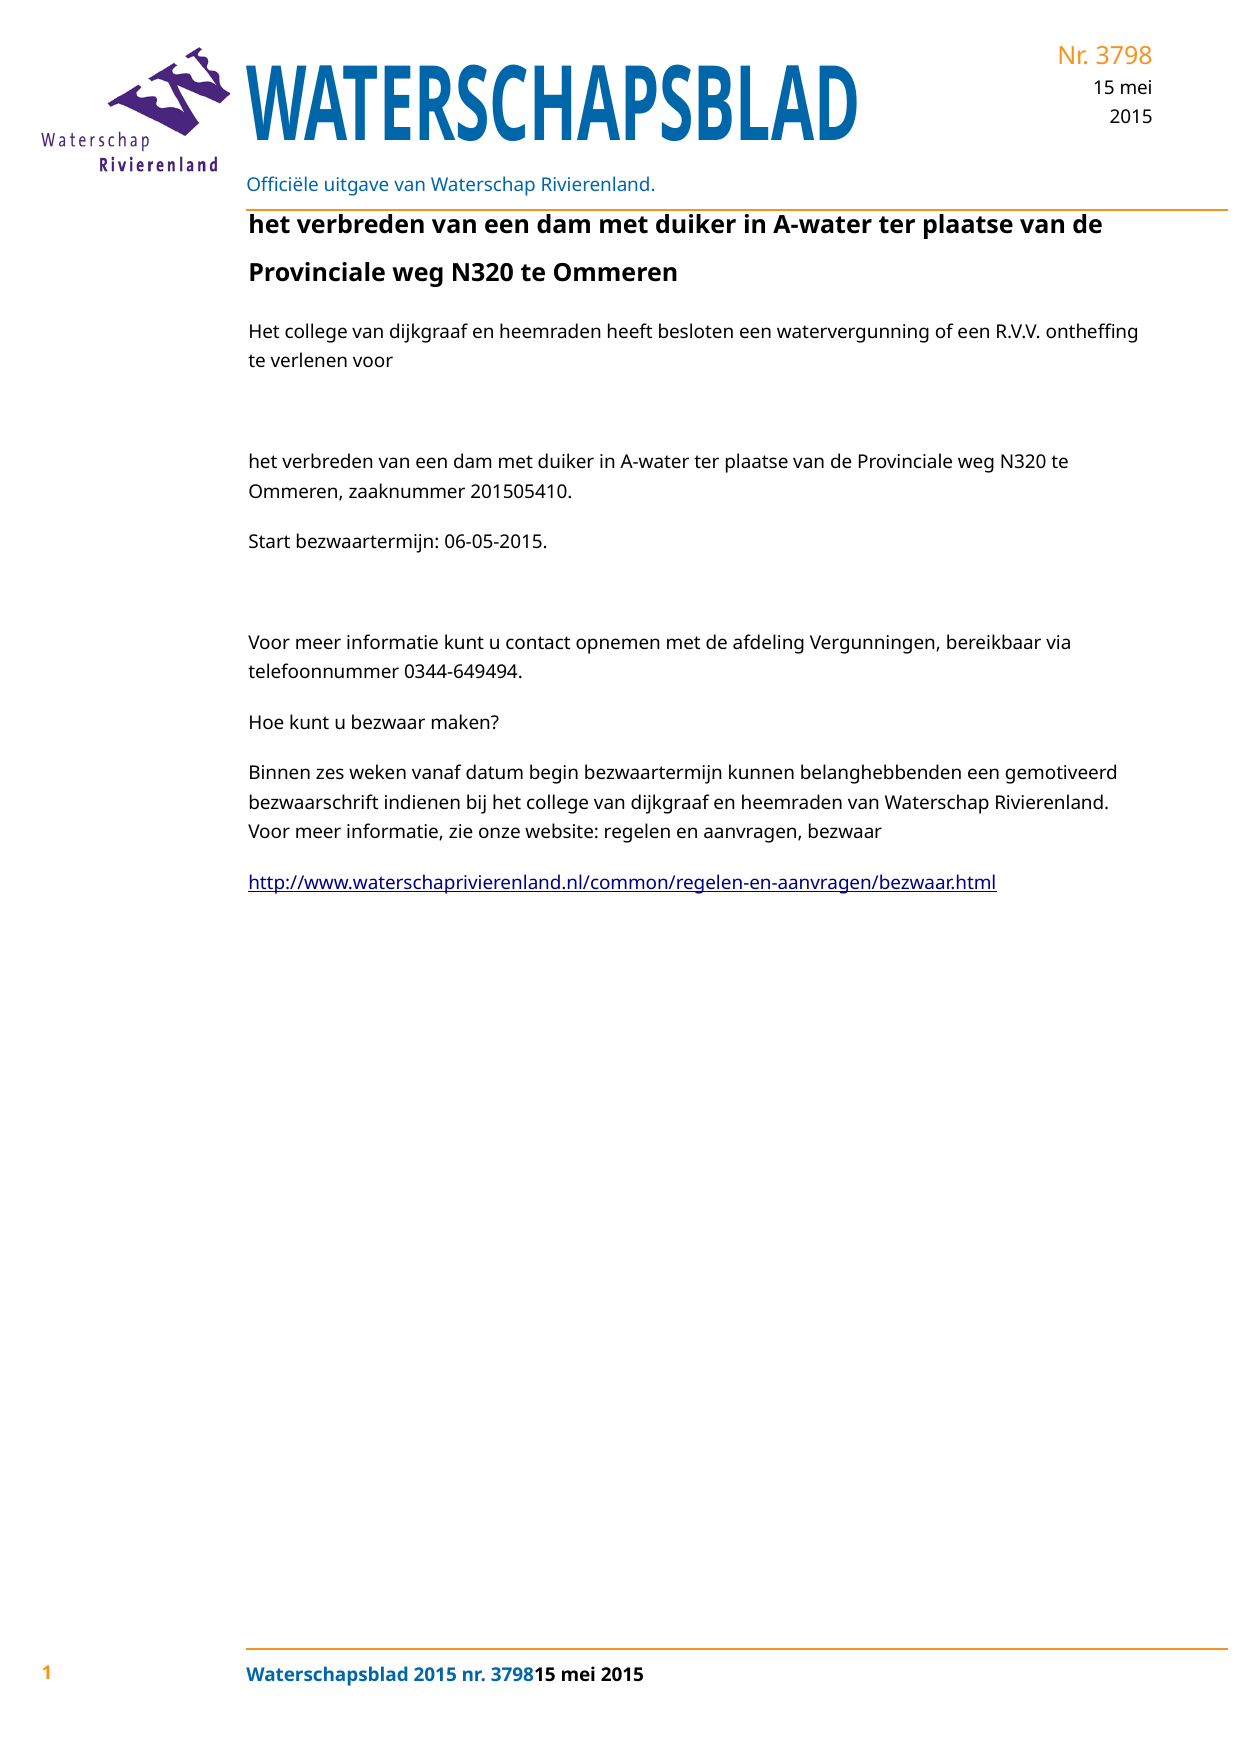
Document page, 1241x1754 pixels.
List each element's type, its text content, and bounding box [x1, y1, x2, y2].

text het verbreden van een dam met duiker in A-water ter plaatse van de Provinciale weg N320 te Ommeren [248, 211, 1152, 288]
text Binnen zes weken vanaf datum begin bezwaartermijn kunnen belanghebbenden een gemotiveerd bezwaarschrift indienen bij het college van dijkgraaf en heemraden van Waterschap Rivierenland. Voor meer informatie, zie onze website: regelen en aanvragen, bezwaar [248, 759, 1152, 844]
text Start bezwaartermijn: 06-05-2015. [248, 528, 1152, 554]
text Het college van dijkgraaf en heemraden heeft besloten een watervergunning of een R.V.V. ontheffing te verlenen voor [248, 318, 1152, 373]
text Hoe kunt u bezwaar maken? [248, 709, 1152, 735]
text http://www.waterschaprivierenland.nl/common/regelen-en-aanvragen/bezwaar.html [248, 869, 1152, 895]
picture [41, 47, 231, 172]
text Voor meer informatie kunt u contact opnemen met de afdeling Vergunningen, bereikbaar via telefoonnummer 0344-649494. [248, 629, 1152, 684]
text het verbreden van een dam met duiker in A-water ter plaatse van de Provinciale weg N320 te Ommeren, zaaknummer 201505410. [248, 448, 1152, 504]
